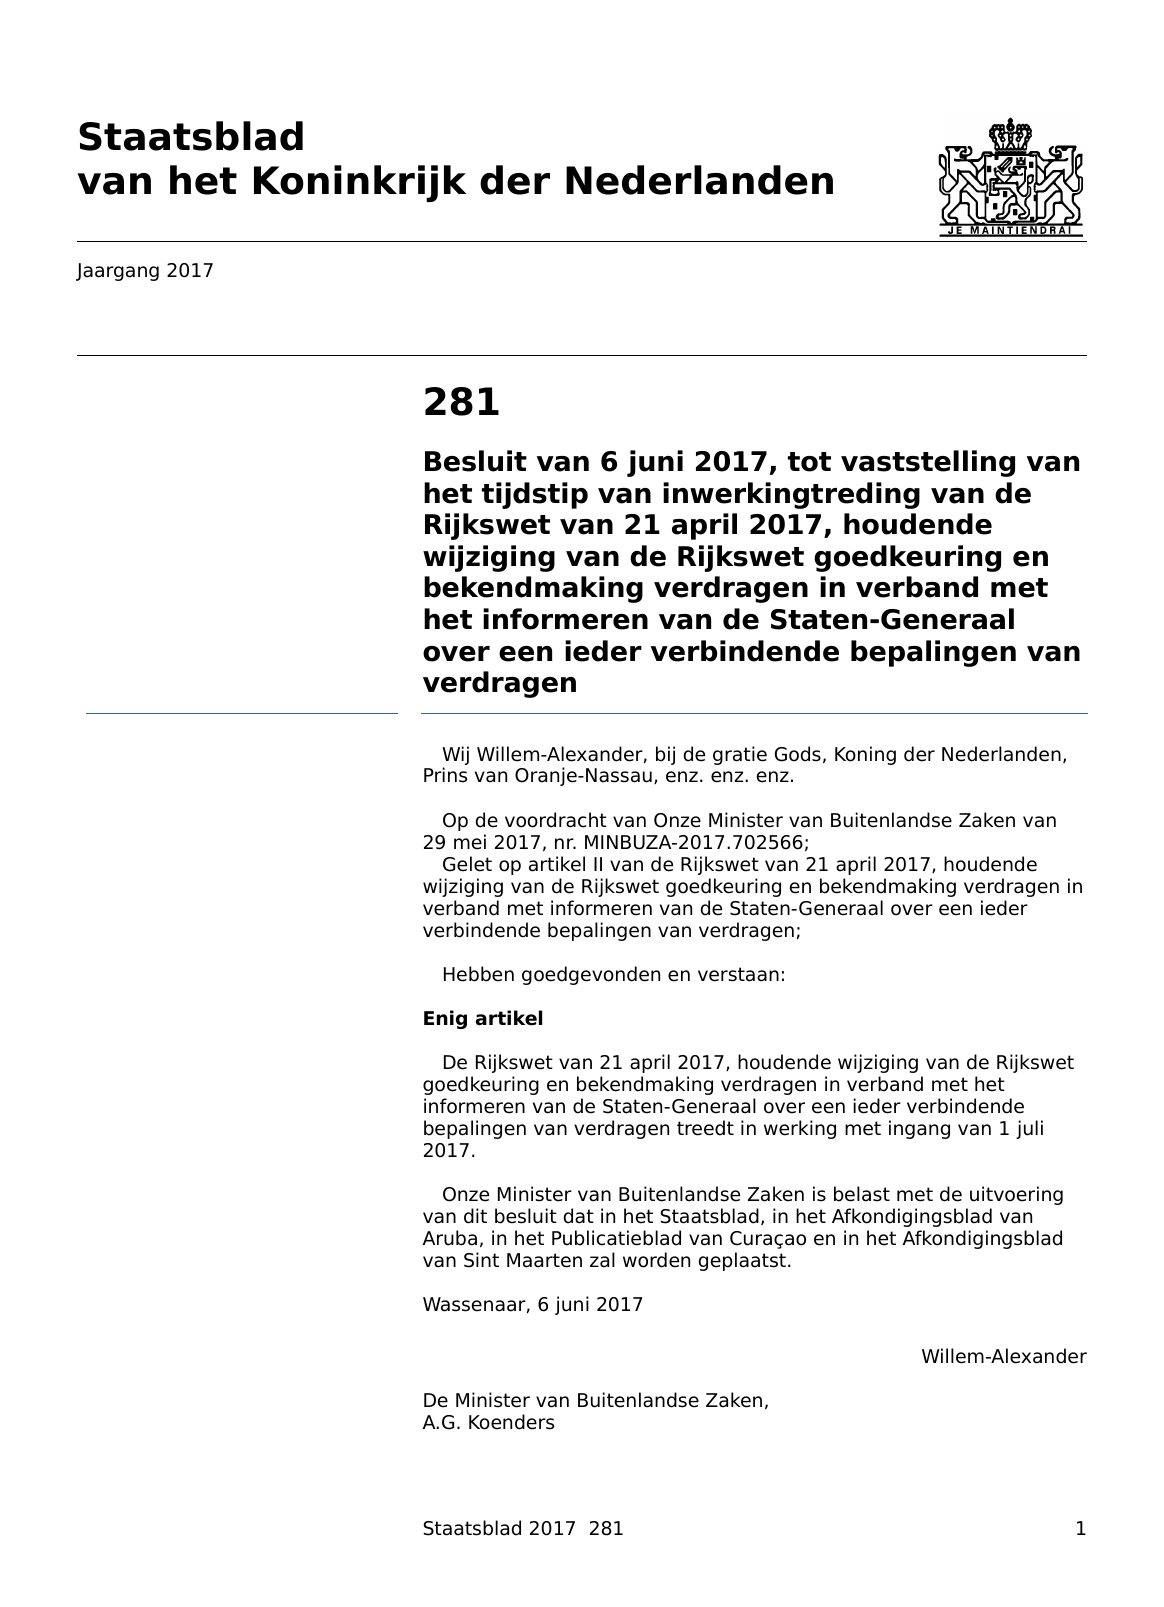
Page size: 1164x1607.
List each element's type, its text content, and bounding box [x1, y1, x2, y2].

table_cell Jaargang 2017 [77, 242, 1087, 355]
text Onze Minister van Buitenlandse Zaken is belast met de uitvoering van dit besluit dat in het Staatsblad, in het Afkondigingsblad van Aruba, in het Publicatieblad van Curaçao en in het Afkondigingsblad van Sint Maarten zal worden geplaatst. [422, 1184, 1087, 1272]
subtitle 281 [422, 381, 1087, 424]
text Op de voordracht van Onze Minister van Buitenlandse Zaken van 29 mei 2017, nr. MINBUZA-2017.702566; [422, 809, 1087, 853]
picture [936, 115, 1087, 240]
text Gelet op artikel II van de Rijkswet van 21 april 2017, houdende wijziging van de Rijkswet goedkeuring en bekendmaking verdragen in verband met informeren van de Staten-Generaal over een ieder verbindende bepalingen van verdragen; [422, 853, 1087, 941]
table_header Staatsblad van het Koninkrijk der Nederlanden [77, 100, 886, 241]
text De Rijkswet van 21 april 2017, houdende wijziging van de Rijkswet goedkeuring en bekendmaking verdragen in verband met het informeren van de Staten-Generaal over een ieder verbindende bepalingen van verdragen treedt in werking met ingang van 1 juli 2017. [422, 1052, 1087, 1162]
text Wij Willem-Alexander, bij de gratie Gods, Koning der Nederlanden, Prins van Oranje-Nassau, enz. enz. enz. [422, 743, 1087, 787]
text Hebben goedgevonden en verstaan: [422, 964, 1087, 986]
text Wassenaar, 6 juni 2017 [422, 1294, 1087, 1316]
text De Minister van Buitenlandse Zaken, A.G. Koenders [422, 1390, 1087, 1434]
text Besluit van 6 juni 2017, tot vaststelling van het tijdstip van inwerkingtreding van de Rijkswet van 21 april 2017, houdende wijziging van de Rijkswet goedkeuring en bekendmaking verdragen in verband met het informeren van de Staten-Generaal over een ieder verbindende bepalingen van verdragen [422, 447, 1087, 699]
table_header [886, 100, 1087, 241]
text Willem-Alexander [422, 1346, 1087, 1368]
subtitle Enig artikel [422, 1008, 1087, 1030]
